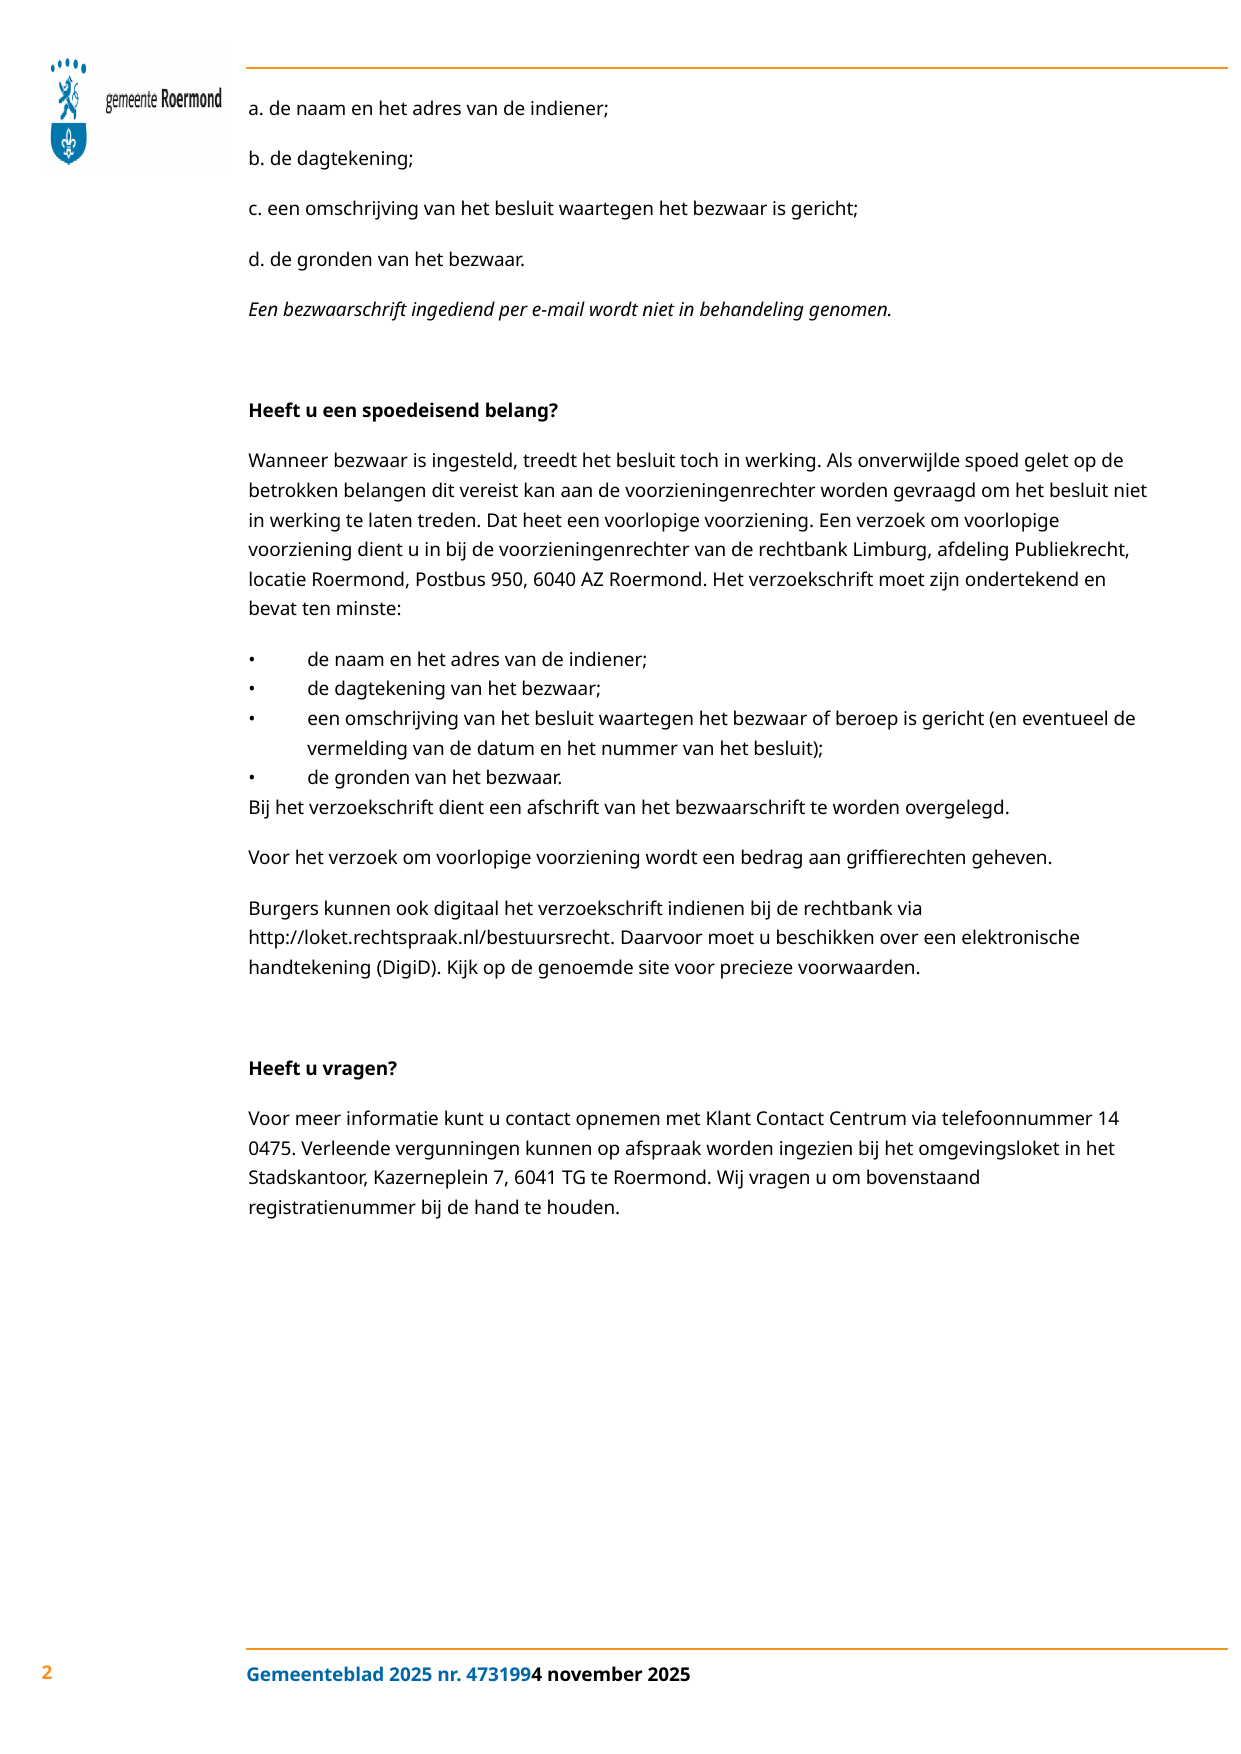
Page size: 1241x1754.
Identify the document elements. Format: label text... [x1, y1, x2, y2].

text Heeft u een spoedeisend belang? [248, 397, 1152, 423]
text Burgers kunnen ook digitaal het verzoekschrift indienen bij de rechtbank via http://loket.rechtspraak.nl/bestuursrecht. Daarvoor moet u beschikken over een elektronische handtekening (DigiD). Kijk op de genoemde site voor precieze voorwaarden. [248, 895, 1152, 980]
text Bij het verzoekschrift dient een afschrift van het bezwaarschrift te worden overgelegd. [248, 794, 1152, 820]
text b. de dagtekening; [248, 145, 1152, 171]
picture [41, 47, 231, 172]
list de gronden van het bezwaar. [248, 764, 1152, 790]
text Heeft u vragen? [248, 1055, 1152, 1081]
list de naam en het adres van de indiener; [248, 646, 1152, 672]
text Voor meer informatie kunt u contact opnemen met Klant Contact Centrum via telefoonnummer 14 0475. Verleende vergunningen kunnen op afspraak worden ingezien bij het omgevingsloket in het Stadskantoor, Kazerneplein 7, 6041 TG te Roermond. Wij vragen u om bovenstaand registratienummer bij de hand te houden. [248, 1105, 1152, 1220]
text Een bezwaarschrift ingediend per e-mail wordt niet in behandeling genomen. [248, 296, 1152, 322]
text Wanneer bezwaar is ingesteld, treedt het besluit toch in werking. Als onverwijlde spoed gelet op de betrokken belangen dit vereist kan aan de voorzieningenrechter worden gevraagd om het besluit niet in werking te laten treden. Dat heet een voorlopige voorziening. Een verzoek om voorlopige voorziening dient u in bij de voorzieningenrechter van de rechtbank Limburg, afdeling Publiekrecht, locatie Roermond, Postbus 950, 6040 AZ Roermond. Het verzoekschrift moet zijn ondertekend en bevat ten minste: [248, 448, 1152, 621]
list een omschrijving van het besluit waartegen het bezwaar of beroep is gericht (en eventueel de vermelding van de datum en het nummer van het besluit); [248, 705, 1152, 761]
text Voor het verzoek om voorlopige voorziening wordt een bedrag aan griffierechten geheven. [248, 844, 1152, 870]
list de dagtekening van het bezwaar; [248, 676, 1152, 701]
text a. de naam en het adres van de indiener; [248, 95, 1152, 121]
text d. de gronden van het bezwaar. [248, 246, 1152, 272]
text c. een omschrijving van het besluit waartegen het bezwaar is gericht; [248, 196, 1152, 221]
